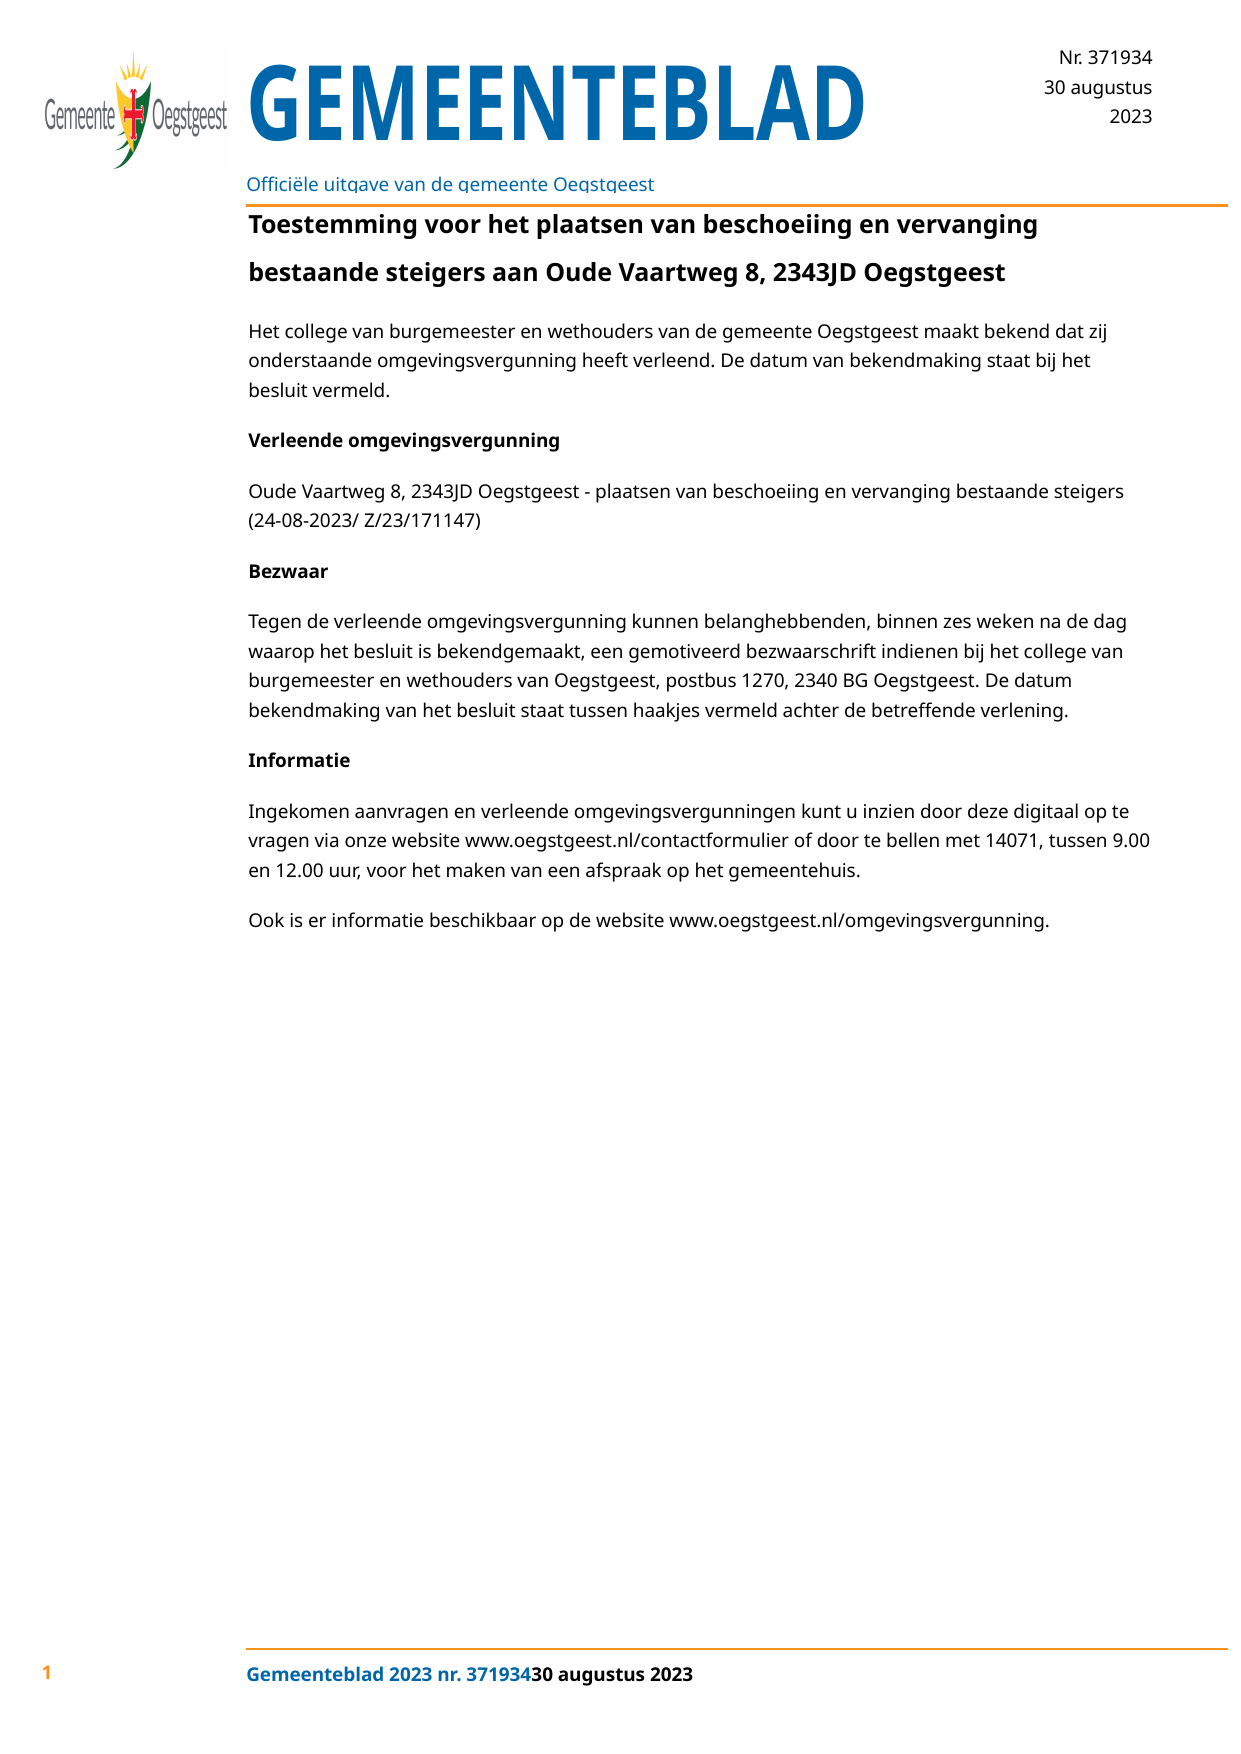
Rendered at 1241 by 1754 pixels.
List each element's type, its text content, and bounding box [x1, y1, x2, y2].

text Ingekomen aanvragen en verleende omgevingsvergunningen kunt u inzien door deze digitaal op te vragen via onze website www.oegstgeest.nl/contactformulier of door te bellen met 14071, tussen 9.00 en 12.00 uur, voor het maken van een afspraak op het gemeentehuis. [248, 798, 1152, 883]
text Informatie [248, 747, 1152, 773]
text Tegen de verleende omgevingsvergunning kunnen belanghebbenden, binnen zes weken na de dag waarop het besluit is bekendgemaakt, een gemotiveerd bezwaarschrift indienen bij het college van burgemeester en wethouders van Oegstgeest, postbus 1270, 2340 BG Oegstgeest. De datum bekendmaking van het besluit staat tussen haakjes vermeld achter de betreffende verlening. [248, 608, 1152, 723]
text Ook is er informatie beschikbaar op de website www.oegstgeest.nl/omgevingsvergunning. [248, 907, 1152, 933]
picture [41, 47, 231, 172]
text Toestemming voor het plaatsen van beschoeiing en vervanging bestaande steigers aan Oude Vaartweg 8, 2343JD Oegstgeest [248, 207, 1152, 288]
text Verleende omgevingsvergunning [248, 427, 1152, 453]
text Bezwaar [248, 558, 1152, 584]
text Het college van burgemeester en wethouders van de gemeente Oegstgeest maakt bekend dat zij onderstaande omgevingsvergunning heeft verleend. De datum van bekendmaking staat bij het besluit vermeld. [248, 318, 1152, 403]
text Oude Vaartweg 8, 2343JD Oegstgeest - plaatsen van beschoeiing en vervanging bestaande steigers (24-08-2023/ Z/23/171147) [248, 478, 1152, 533]
